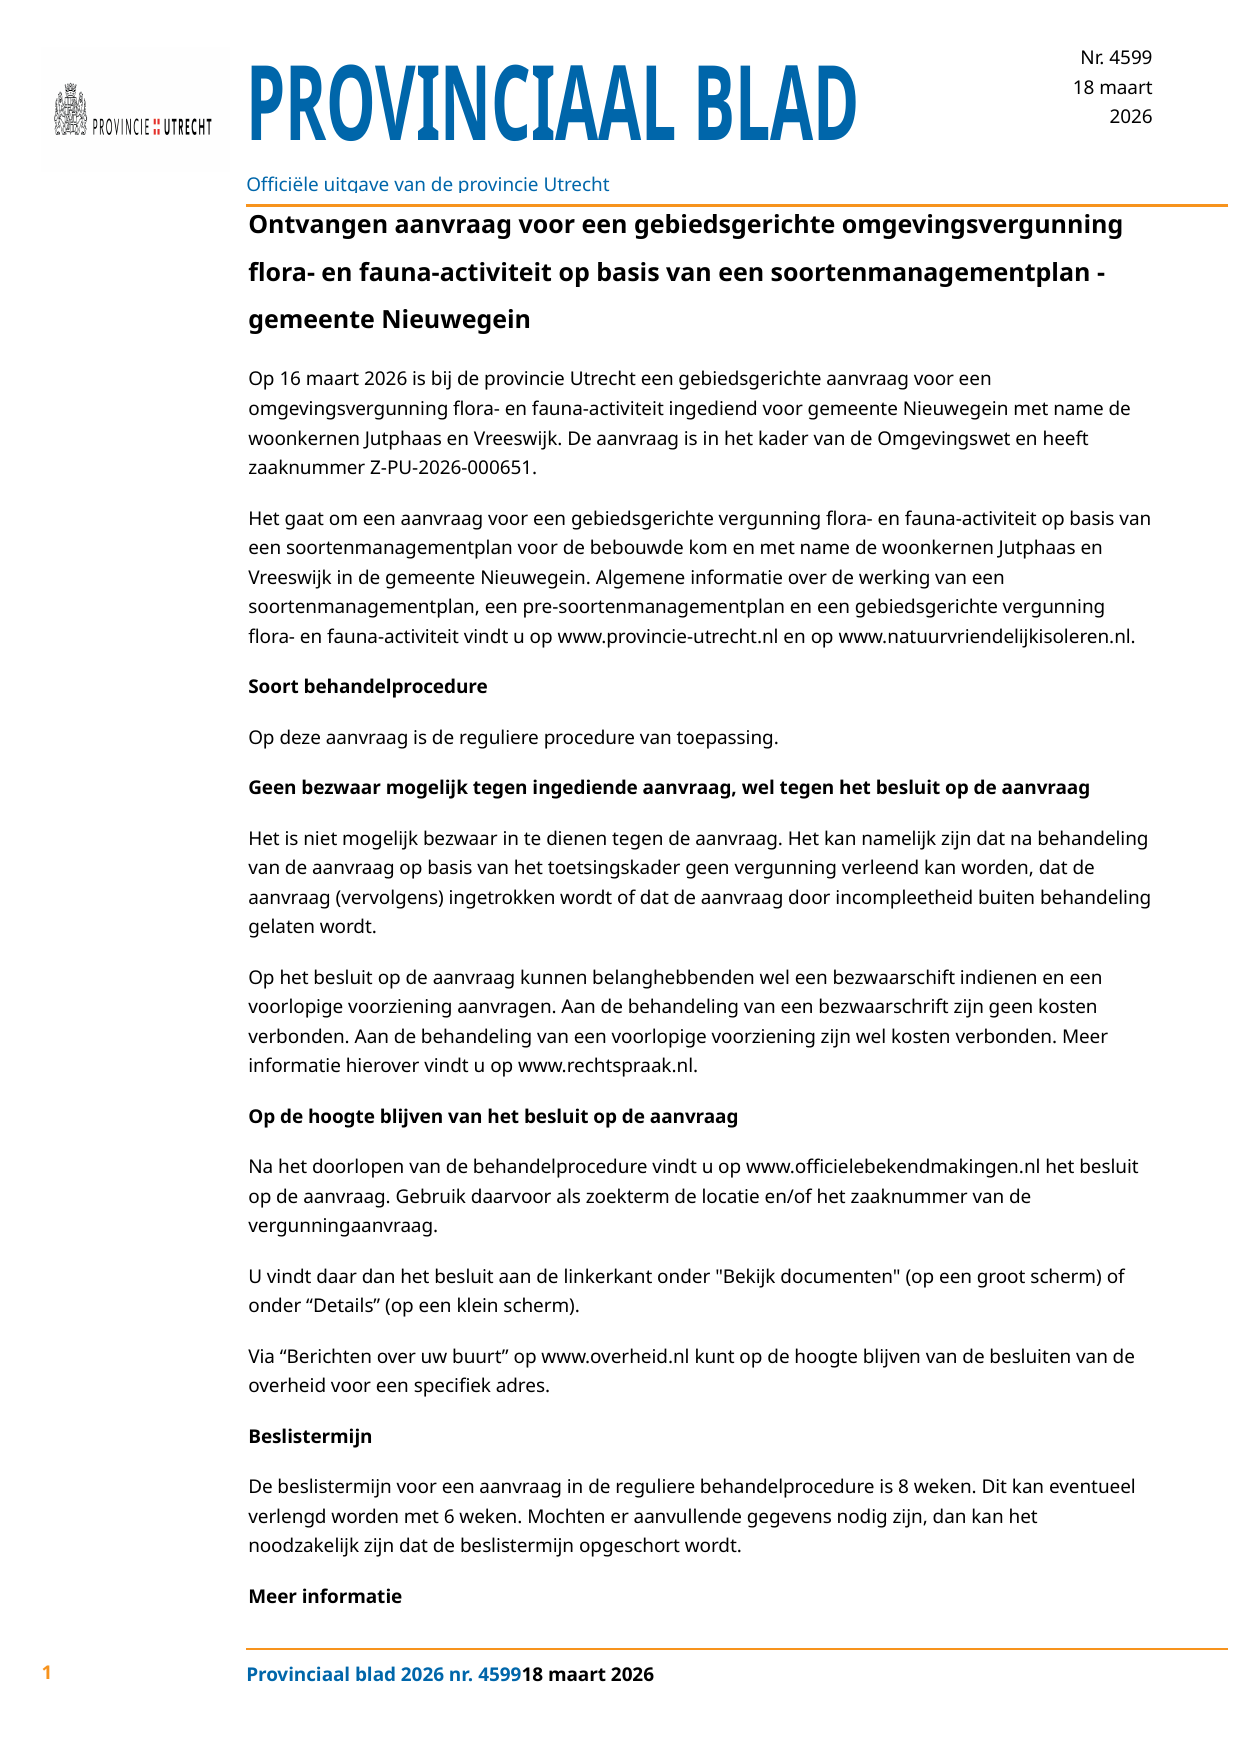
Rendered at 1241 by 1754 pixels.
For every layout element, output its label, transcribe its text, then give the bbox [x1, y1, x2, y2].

text Het gaat om een aanvraag voor een gebiedsgerichte vergunning flora- en fauna-activiteit op basis van een soortenmanagementplan voor de bebouwde kom en met name de woonkernen Jutphaas en Vreeswijk in de gemeente Nieuwegein. Algemene informatie over de werking van een soortenmanagementplan, een pre-soortenmanagementplan en een gebiedsgerichte vergunning flora- en fauna-activiteit vindt u op www.provincie-utrecht.nl en op www.natuurvriendelijkisoleren.nl. [248, 505, 1152, 649]
text Geen bezwaar mogelijk tegen ingediende aanvraag, wel tegen het besluit op de aanvraag [248, 774, 1152, 800]
text Op 16 maart 2026 is bij de provincie Utrecht een gebiedsgerichte aanvraag voor een omgevingsvergunning flora- en fauna-activiteit ingediend voor gemeente Nieuwegein met name de woonkernen Jutphaas en Vreeswijk. De aanvraag is in het kader van de Omgevingswet en heeft zaaknummer Z-PU-2026-000651. [248, 366, 1152, 480]
text U vindt daar dan het besluit aan de linkerkant onder "Bekijk documenten" (op een groot scherm) of onder “Details” (op een klein scherm). [248, 1263, 1152, 1318]
text Via “Berichten over uw buurt” op www.overheid.nl kunt op de hoogte blijven van de besluiten van de overheid voor een specifiek adres. [248, 1343, 1152, 1398]
text Het is niet mogelijk bezwaar in te dienen tegen de aanvraag. Het kan namelijk zijn dat na behandeling van de aanvraag op basis van het toetsingskader geen vergunning verleend kan worden, dat de aanvraag (vervolgens) ingetrokken wordt of dat de aanvraag door incompleetheid buiten behandeling gelaten wordt. [248, 825, 1152, 939]
text De beslistermijn voor een aanvraag in de reguliere behandelprocedure is 8 weken. Dit kan eventueel verlengd worden met 6 weken. Mochten er aanvullende gegevens nodig zijn, dan kan het noodzakelijk zijn dat de beslistermijn opgeschort wordt. [248, 1473, 1152, 1558]
text Beslistermijn [248, 1423, 1152, 1449]
text Na het doorlopen van de behandelprocedure vindt u op www.officielebekendmakingen.nl het besluit op de aanvraag. Gebruik daarvoor als zoekterm de locatie en/of het zaaknummer van de vergunningaanvraag. [248, 1153, 1152, 1238]
text Op het besluit op de aanvraag kunnen belanghebbenden wel een bezwaarschift indienen en een voorlopige voorziening aanvragen. Aan de behandeling van een bezwaarschrift zijn geen kosten verbonden. Aan de behandeling van een voorlopige voorziening zijn wel kosten verbonden. Meer informatie hierover vindt u op www.rechtspraak.nl. [248, 964, 1152, 1078]
text Ontvangen aanvraag voor een gebiedsgerichte omgevingsvergunning flora- en fauna-activiteit op basis van een soortenmanagementplan - gemeente Nieuwegein [248, 207, 1152, 336]
text Soort behandelprocedure [248, 673, 1152, 699]
text Op de hoogte blijven van het besluit op de aanvraag [248, 1103, 1152, 1129]
text Meer informatie [248, 1583, 1152, 1609]
picture [41, 47, 231, 172]
text Op deze aanvraag is de reguliere procedure van toepassing. [248, 724, 1152, 749]
